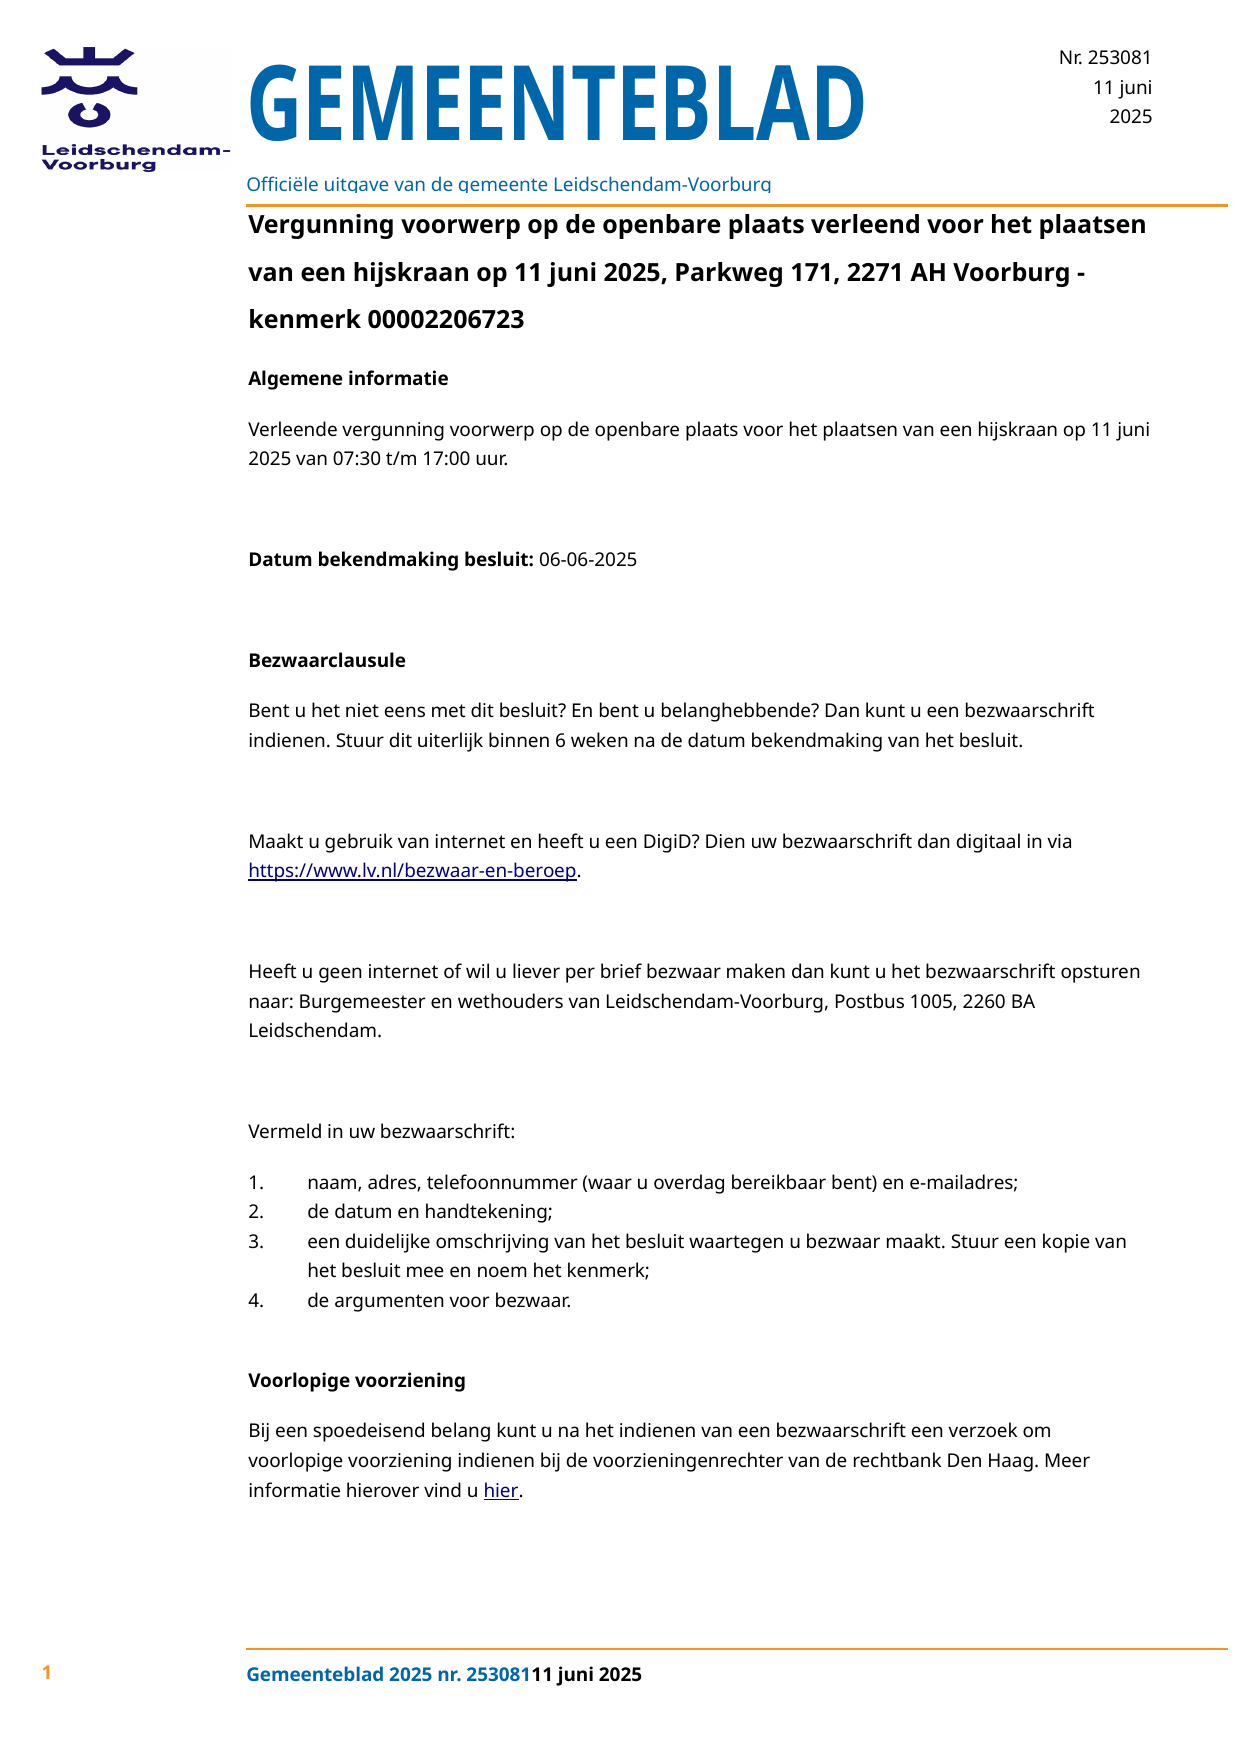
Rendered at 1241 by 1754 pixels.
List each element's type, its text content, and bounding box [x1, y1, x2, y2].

list de argumenten voor bezwaar. [248, 1287, 1152, 1313]
text Bij een spoedeisend belang kunt u na het indienen van een bezwaarschrift een verzoek om voorlopige voorziening indienen bij de voorzieningenrechter van de rechtbank Den Haag. Meer informatie hierover vind u hier. [248, 1418, 1152, 1502]
picture [41, 47, 231, 172]
list naam, adres, telefoonnummer (waar u overdag bereikbaar bent) en e-mailadres; [248, 1169, 1152, 1194]
text Datum bekendmaking besluit: 06-06-2025 [248, 546, 1152, 572]
text Maakt u gebruik van internet en heeft u een DigiD? Dien uw bezwaarschrift dan digitaal in via https://www.lv.nl/bezwaar-en-beroep. [248, 828, 1152, 883]
text Bezwaarclausule [248, 647, 1152, 673]
list een duidelijke omschrijving van het besluit waartegen u bezwaar maakt. Stuur een kopie van het besluit mee en noem het kenmerk; [248, 1228, 1152, 1283]
text Vermeld in uw bezwaarschrift: [248, 1118, 1152, 1144]
text Heeft u geen internet of wil u liever per brief bezwaar maken dan kunt u het bezwaarschrift opsturen naar: Burgemeester en wethouders van Leidschendam-Voorburg, Postbus 1005, 2260 BA Leidschendam. [248, 958, 1152, 1043]
text Bent u het niet eens met dit besluit? En bent u belanghebbende? Dan kunt u een bezwaarschrift indienen. Stuur dit uiterlijk binnen 6 weken na de datum bekendmaking van het besluit. [248, 698, 1152, 753]
text Voorlopige voorziening [248, 1367, 1152, 1393]
list de datum en handtekening; [248, 1198, 1152, 1224]
text Verleende vergunning voorwerp op de openbare plaats voor het plaatsen van een hijskraan op 11 juni 2025 van 07:30 t/m 17:00 uur. [248, 416, 1152, 471]
text Vergunning voorwerp op de openbare plaats verleend voor het plaatsen van een hijskraan op 11 juni 2025, Parkweg 171, 2271 AH Voorburg - kenmerk 00002206723 [248, 207, 1152, 336]
text Algemene informatie [248, 366, 1152, 391]
